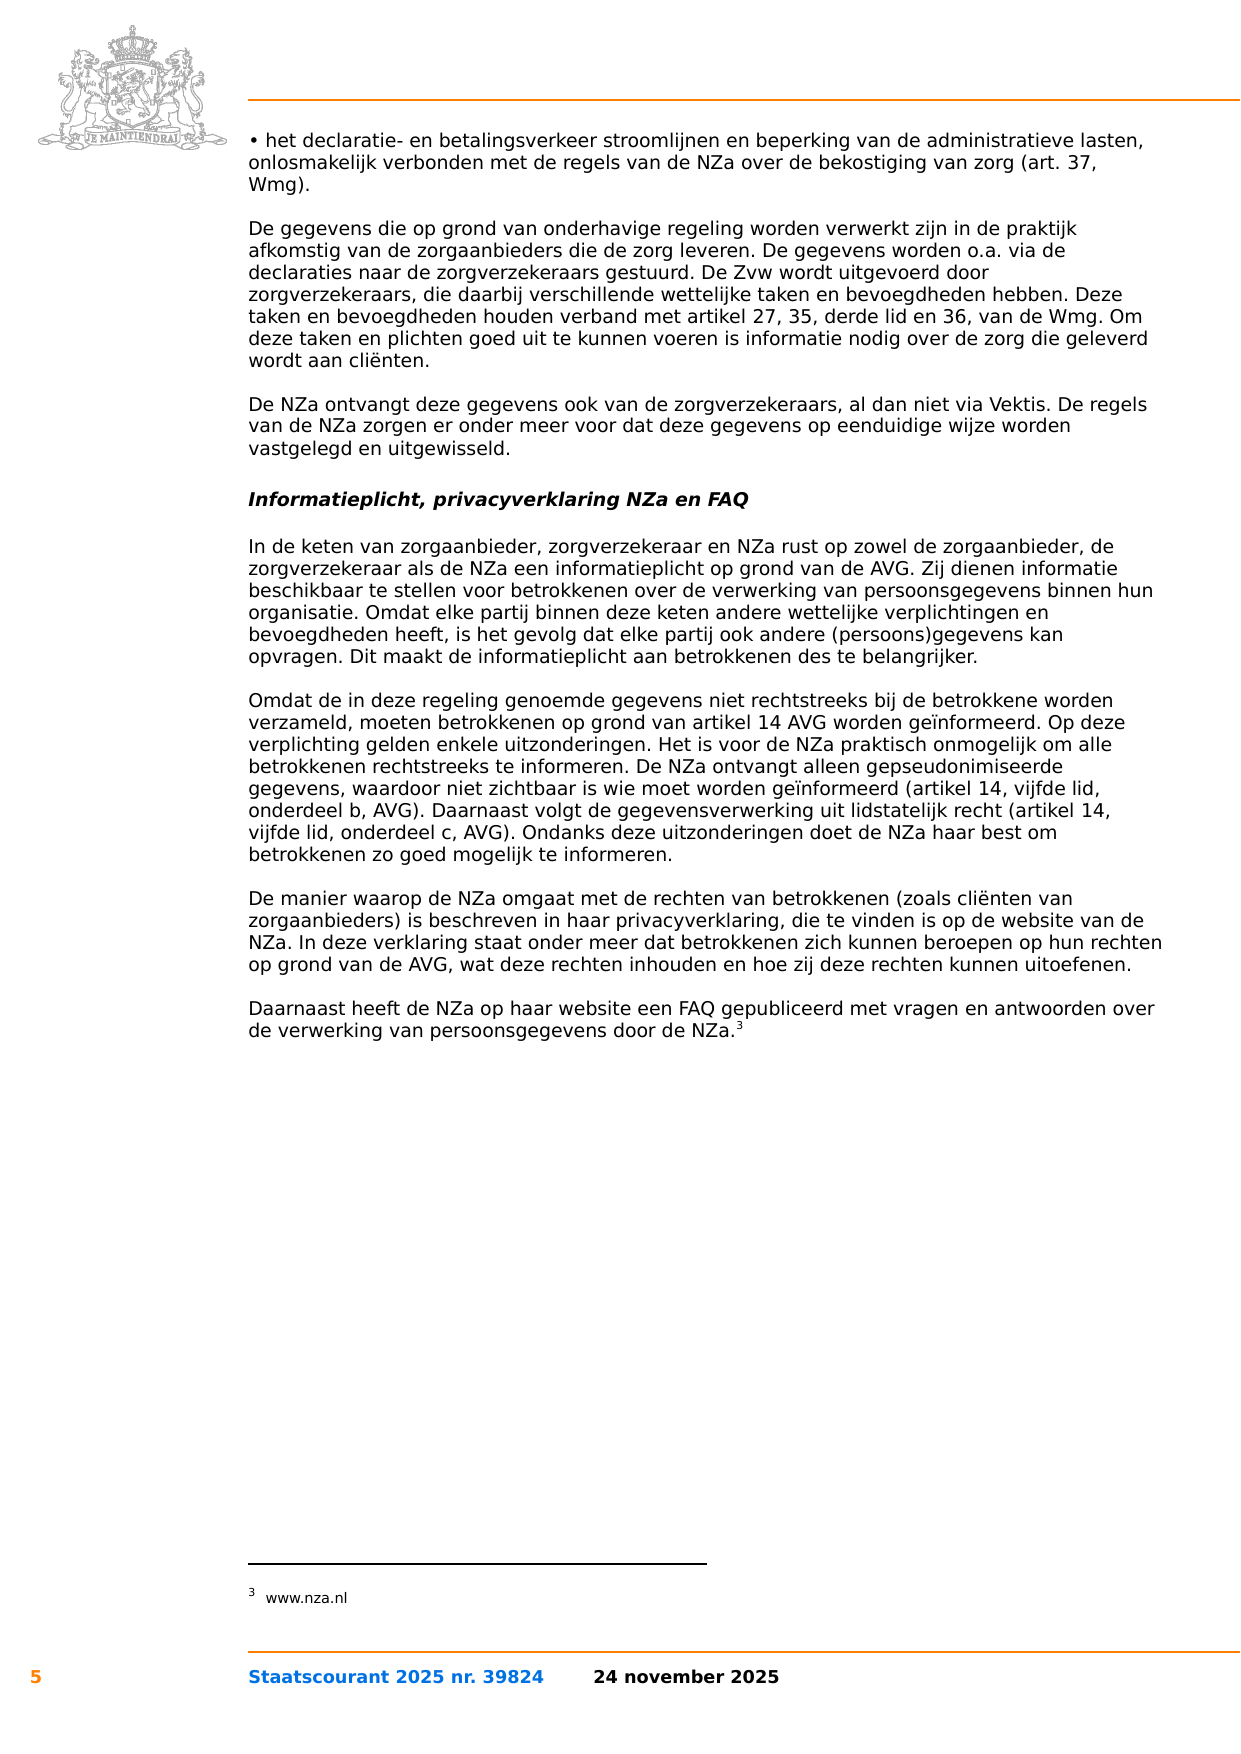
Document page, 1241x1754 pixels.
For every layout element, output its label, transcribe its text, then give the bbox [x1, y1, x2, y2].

text In de keten van zorgaanbieder, zorgverzekeraar en NZa rust op zowel de zorgaanbieder, de zorgverzekeraar als de NZa een informatieplicht op grond van de AVG. Zij dienen informatie beschikbaar te stellen voor betrokkenen over de verwerking van persoonsgegevens binnen hun organisatie. Omdat elke partij binnen deze keten andere wettelijke verplichtingen en bevoegdheden heeft, is het gevolg dat elke partij ook andere (persoons)gegevens kan opvragen. Dit maakt de informatieplicht aan betrokkenen des te belangrijker. [248, 536, 1163, 668]
subtitle Informatieplicht, privacyverklaring NZa en FAQ [248, 489, 1163, 511]
text Daarnaast heeft de NZa op haar website een FAQ gepubliceerd met vragen en antwoorden over de verwerking van persoonsgegevens door de NZa. [248, 998, 1163, 1042]
text De gegevens die op grond van onderhavige regeling worden verwerkt zijn in de praktijk afkomstig van de zorgaanbieders die de zorg leveren. De gegevens worden o.a. via de declaraties naar de zorgverzekeraars gestuurd. De Zvw wordt uitgevoerd door zorgverzekeraars, die daarbij verschillende wettelijke taken en bevoegdheden hebben. Deze taken en bevoegdheden houden verband met artikel 27, 35, derde lid en 36, van de Wmg. Om deze taken en plichten goed uit te kunnen voeren is informatie nodig over de zorg die geleverd wordt aan cliënten. [248, 218, 1163, 372]
text Omdat de in deze regeling genoemde gegevens niet rechtstreeks bij de betrokkene worden verzameld, moeten betrokkenen op grond van artikel 14 AVG worden geïnformeerd. Op deze verplichting gelden enkele uitzonderingen. Het is voor de NZa praktisch onmogelijk om alle betrokkenen rechtstreeks te informeren. De NZa ontvangt alleen gepseudonimiseerde gegevens, waardoor niet zichtbaar is wie moet worden geïnformeerd (artikel 14, vijfde lid, onderdeel b, AVG). Daarnaast volgt de gegevensverwerking uit lidstatelijk recht (artikel 14, vijfde lid, onderdeel c, AVG). Ondanks deze uitzonderingen doet de NZa haar best om betrokkenen zo goed mogelijk te informeren. [248, 690, 1163, 866]
text De manier waarop de NZa omgaat met de rechten van betrokkenen (zoals cliënten van zorgaanbieders) is beschreven in haar privacyverklaring, die te vinden is op de website van de NZa. In deze verklaring staat onder meer dat betrokkenen zich kunnen beroepen op hun rechten op grond van de AVG, wat deze rechten inhouden en hoe zij deze rechten kunnen uitoefenen. [248, 888, 1163, 976]
text www.nza.nl [248, 1586, 1163, 1608]
text • het declaratie- en betalingsverkeer stroomlijnen en beperking van de administratieve lasten, onlosmakelijk verbonden met de regels van de NZa over de bekostiging van zorg (art. 37, Wmg). [248, 130, 1163, 196]
picture [38, 25, 227, 150]
text De NZa ontvangt deze gegevens ook van de zorgverzekeraars, al dan niet via Vektis. De regels van de NZa zorgen er onder meer voor dat deze gegevens op eenduidige wijze worden vastgelegd en uitgewisseld. [248, 393, 1163, 459]
